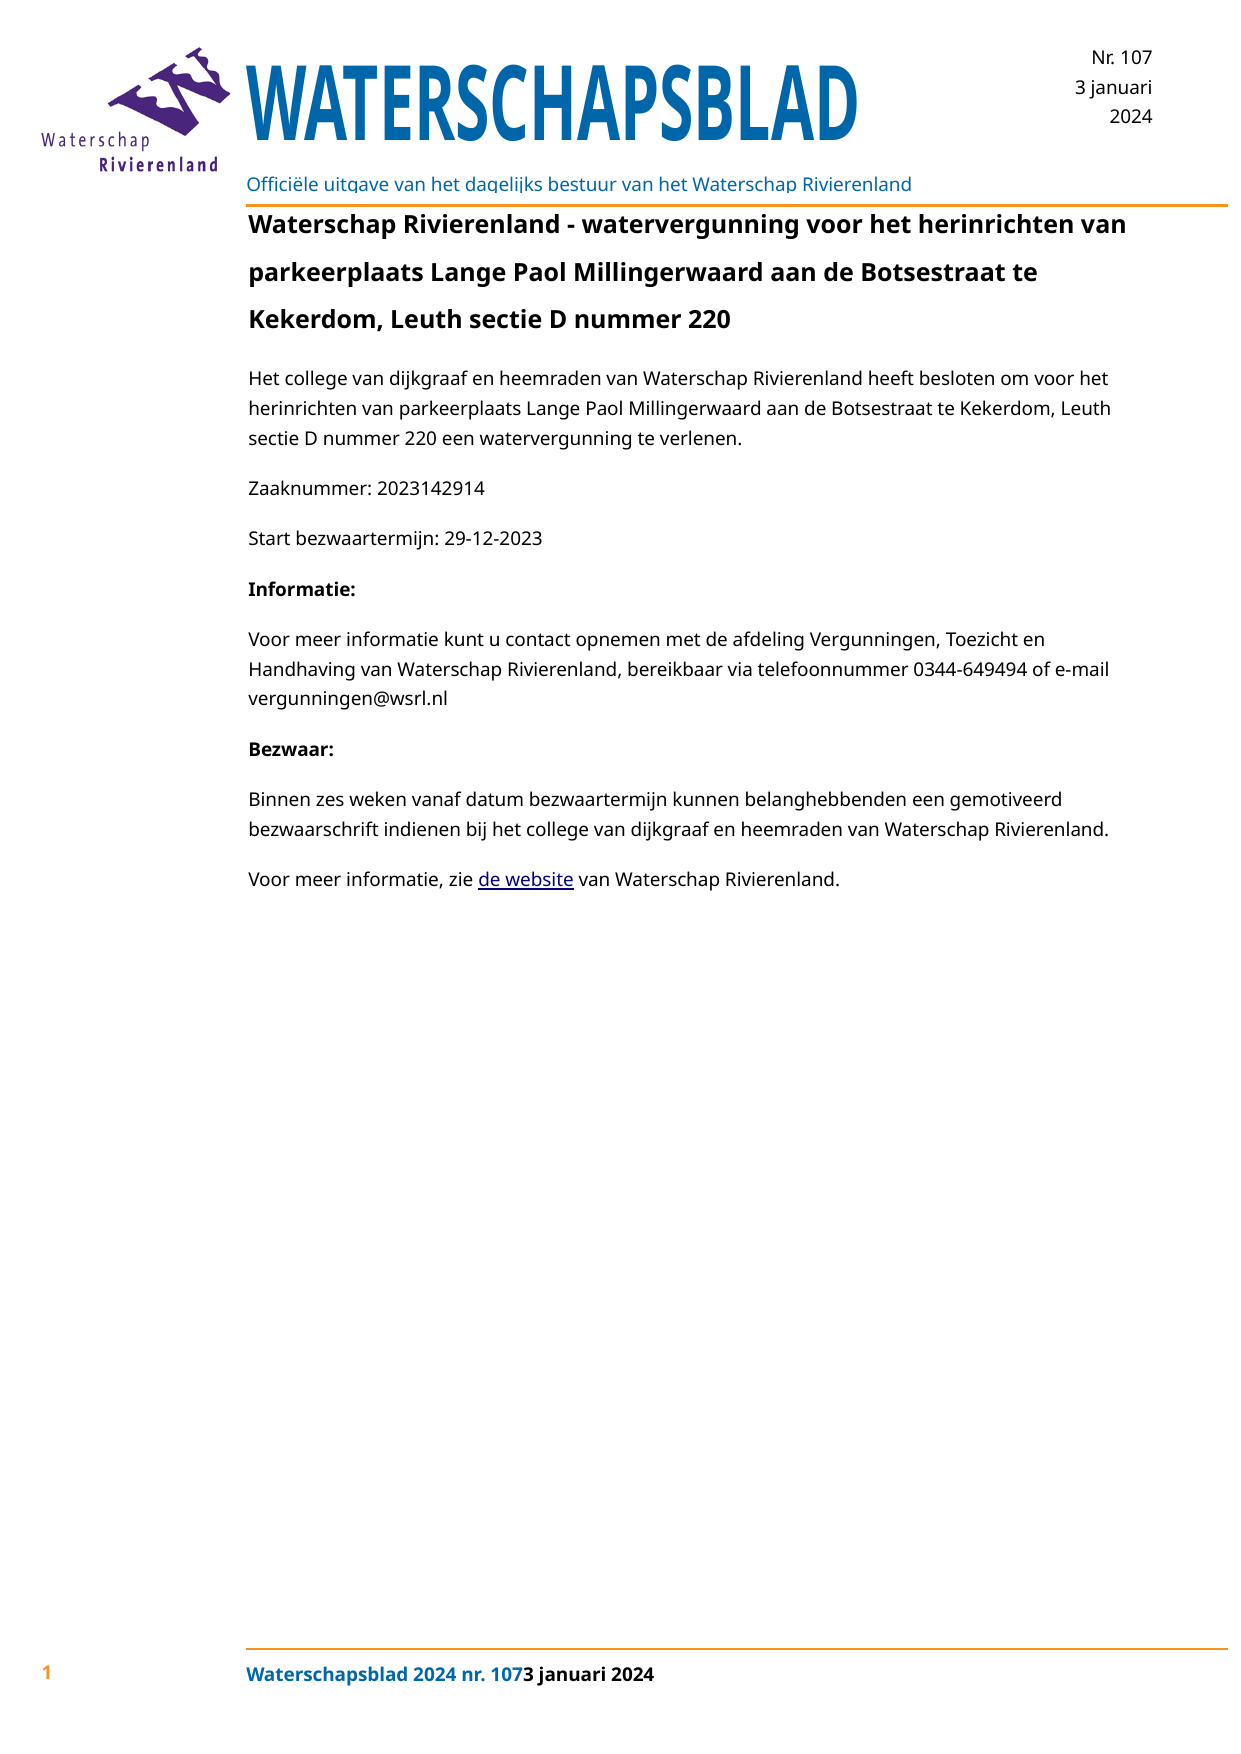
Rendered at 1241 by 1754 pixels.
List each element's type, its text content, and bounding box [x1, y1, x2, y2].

text Zaaknummer: 2023142914 [248, 475, 1152, 501]
text Voor meer informatie, zie de website van Waterschap Rivierenland. [248, 866, 1152, 892]
text Binnen zes weken vanaf datum bezwaartermijn kunnen belanghebbenden een gemotiveerd bezwaarschrift indienen bij het college van dijkgraaf en heemraden van Waterschap Rivierenland. [248, 786, 1152, 842]
text Voor meer informatie kunt u contact opnemen met de afdeling Vergunningen, Toezicht en Handhaving van Waterschap Rivierenland, bereikbaar via telefoonnummer 0344-649494 of e-mail vergunningen@wsrl.nl [248, 626, 1152, 711]
text Start bezwaartermijn: 29-12-2023 [248, 526, 1152, 551]
picture [41, 47, 231, 172]
text Het college van dijkgraaf en heemraden van Waterschap Rivierenland heeft besloten om voor het herinrichten van parkeerplaats Lange Paol Millingerwaard aan de Botsestraat te Kekerdom, Leuth sectie D nummer 220 een watervergunning te verlenen. [248, 366, 1152, 450]
text Bezwaar: [248, 736, 1152, 762]
text Waterschap Rivierenland - watervergunning voor het herinrichten van parkeerplaats Lange Paol Millingerwaard aan de Botsestraat te Kekerdom, Leuth sectie D nummer 220 [248, 207, 1152, 336]
text Informatie: [248, 576, 1152, 602]
